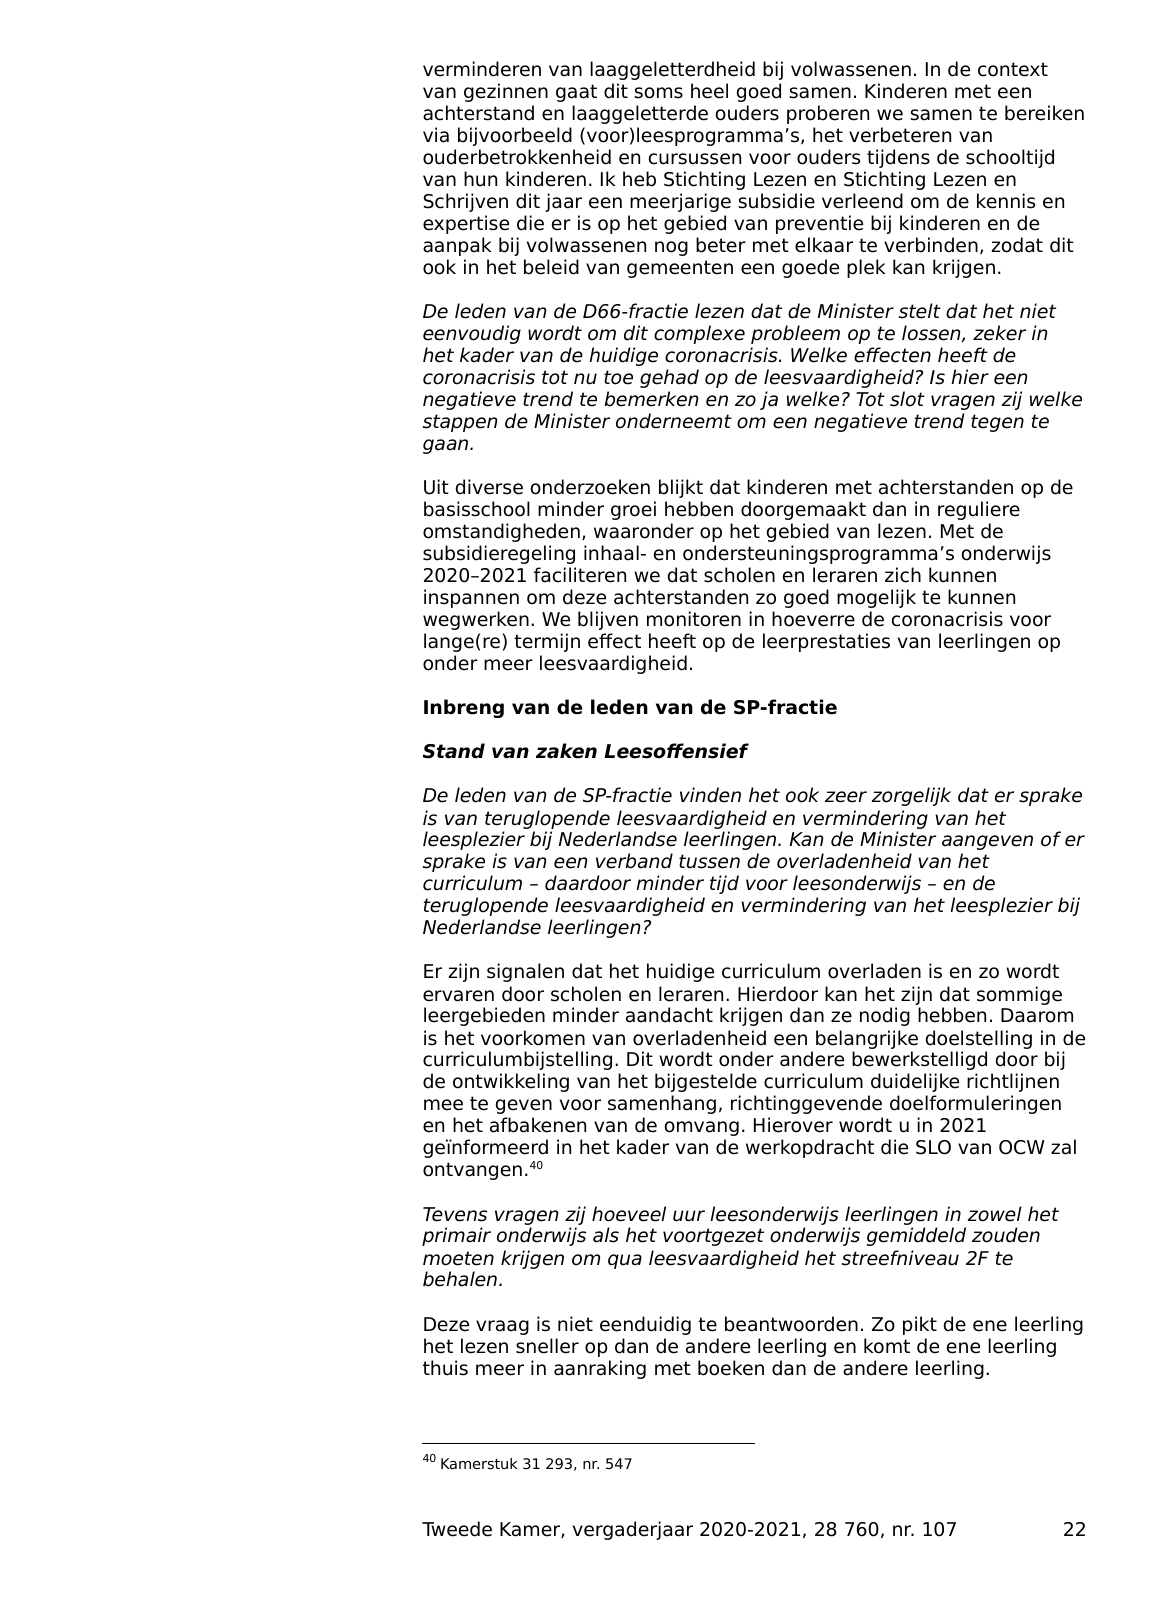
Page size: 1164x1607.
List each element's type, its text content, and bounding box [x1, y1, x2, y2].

text verminderen van laaggeletterdheid bij volwassenen. In de context van gezinnen gaat dit soms heel goed samen. Kinderen met een achterstand en laaggeletterde ouders proberen we samen te bereiken via bijvoorbeeld (voor)leesprogramma’s, het verbeteren van ouderbetrokkenheid en cursussen voor ouders tijdens de schooltijd van hun kinderen. Ik heb Stichting Lezen en Stichting Lezen en Schrijven dit jaar een meerjarige subsidie verleend om de kennis en expertise die er is op het gebied van preventie bij kinderen en de aanpak bij volwassenen nog beter met elkaar te verbinden, zodat dit ook in het beleid van gemeenten een goede plek kan krijgen. [422, 59, 1087, 279]
text Tevens vragen zij hoeveel uur leesonderwijs leerlingen in zowel het primair onderwijs als het voortgezet onderwijs gemiddeld zouden moeten krijgen om qua leesvaardigheid het streefniveau 2F te behalen. [422, 1203, 1087, 1291]
text De leden van de SP-fractie vinden het ook zeer zorgelijk dat er sprake is van teruglopende leesvaardigheid en vermindering van het leesplezier bij Nederlandse leerlingen. Kan de Minister aangeven of er sprake is van een verband tussen de overladenheid van het curriculum – daardoor minder tijd voor leesonderwijs – en de teruglopende leesvaardigheid en vermindering van het leesplezier bij Nederlandse leerlingen? [422, 785, 1087, 939]
text Deze vraag is niet eenduidig te beantwoorden. Zo pikt de ene leerling het lezen sneller op dan de andere leerling en komt de ene leerling thuis meer in aanraking met boeken dan de andere leerling. [422, 1313, 1087, 1379]
subtitle Stand van zaken Leesoffensief [422, 741, 1087, 763]
text Uit diverse onderzoeken blijkt dat kinderen met achterstanden op de basisschool minder groei hebben doorgemaakt dan in reguliere omstandigheden, waaronder op het gebied van lezen. Met de subsidieregeling inhaal- en ondersteuningsprogramma’s onderwijs 2020–2021 faciliteren we dat scholen en leraren zich kunnen inspannen om deze achterstanden zo goed mogelijk te kunnen wegwerken. We blijven monitoren in hoeverre de coronacrisis voor lange(re) termijn effect heeft op de leerprestaties van leerlingen op onder meer leesvaardigheid. [422, 477, 1087, 675]
text De leden van de D66-fractie lezen dat de Minister stelt dat het niet eenvoudig wordt om dit complexe probleem op te lossen, zeker in het kader van de huidige coronacrisis. Welke effecten heeft de coronacrisis tot nu toe gehad op de leesvaardigheid? Is hier een negatieve trend te bemerken en zo ja welke? Tot slot vragen zij welke stappen de Minister onderneemt om een negatieve trend tegen te gaan. [422, 301, 1087, 455]
subtitle Inbreng van de leden van de SP-fractie [422, 697, 1087, 719]
text Er zijn signalen dat het huidige curriculum overladen is en zo wordt ervaren door scholen en leraren. Hierdoor kan het zijn dat sommige leergebieden minder aandacht krijgen dan ze nodig hebben. Daarom is het voorkomen van overladenheid een belangrijke doelstelling in de curriculumbijstelling. Dit wordt onder andere bewerkstelligd door bij de ontwikkeling van het bijgestelde curriculum duidelijke richtlijnen mee te geven voor samenhang, richtinggevende doelformuleringen en het afbakenen van de omvang. Hierover wordt u in 2021 geïnformeerd in het kader van de werkopdracht die SLO van OCW zal ontvangen. [422, 961, 1087, 1181]
text Kamerstuk 31 293, nr. 547 [422, 1452, 1087, 1474]
